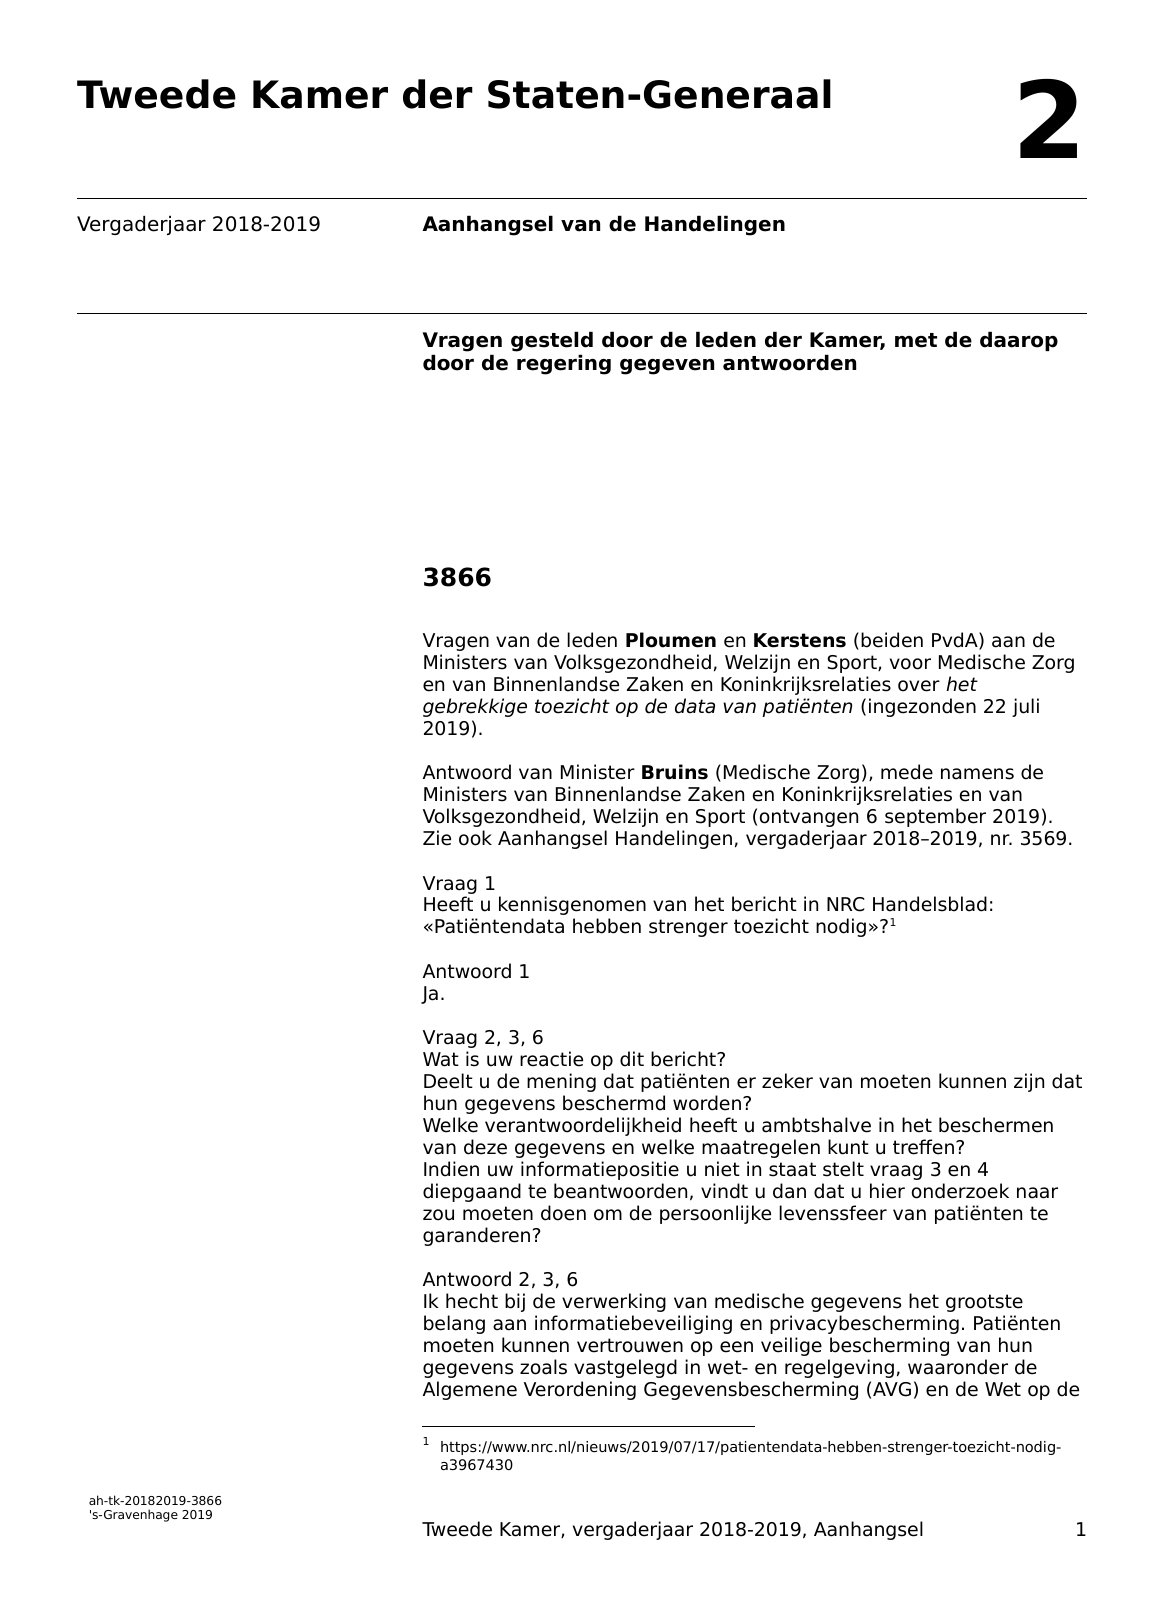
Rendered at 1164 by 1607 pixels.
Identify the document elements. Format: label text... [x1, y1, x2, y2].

text Indien uw informatiepositie u niet in staat stelt vraag 3 en 4 diepgaand te beantwoorden, vindt u dan dat u hier onderzoek naar zou moeten doen om de persoonlijke levenssfeer van patiënten te garanderen? [422, 1158, 1087, 1246]
text Heeft u kennisgenomen van het bericht in NRC Handelsblad: «Patiëntendata hebben strenger toezicht nodig»? [422, 894, 1087, 938]
text Ja. [422, 982, 1087, 1004]
table_cell Vergaderjaar 2018-2019 [77, 199, 422, 313]
text Vraag 1 [422, 872, 1087, 894]
text Vragen van de leden Ploumen en Kerstens (beiden PvdA) aan de Ministers van Volksgezondheid, Welzijn en Sport, voor Medische Zorg en van Binnenlandse Zaken en Koninkrijksrelaties over het gebrekkige toezicht op de data van patiënten (ingezonden 22 juli 2019). [422, 630, 1087, 740]
table_cell [77, 314, 422, 375]
text https://www.nrc.nl/nieuws/2019/07/17/patientendata-hebben-strenger-toezicht-nodig-a3967430 [422, 1435, 1087, 1474]
table_cell Aanhangsel van de Handelingen [422, 199, 1087, 313]
text 3866 [422, 563, 1087, 592]
table_header Tweede Kamer der Staten-Generaal [77, 59, 886, 198]
text Antwoord 2, 3, 6 [422, 1269, 1087, 1291]
text Antwoord 1 [422, 961, 1087, 982]
text Ik hecht bij de verwerking van medische gegevens het grootste belang aan informatiebeveiliging en privacybescherming. Patiënten moeten kunnen vertrouwen op een veilige bescherming van hun gegevens zoals vastgelegd in wet- en regelgeving, waaronder de Algemene Verordening Gegevensbescherming (AVG) en de Wet op de [422, 1291, 1087, 1401]
text 's-Gravenhage 2019 [88, 1508, 323, 1522]
table_header 2 [886, 59, 1087, 198]
text ah-tk-20182019-3866 [88, 1494, 323, 1508]
table_cell Vragen gesteld door de leden der Kamer, met de daarop door de regering gegeven antwoorden [422, 314, 1087, 375]
text Wat is uw reactie op dit bericht? [422, 1049, 1087, 1071]
text Deelt u de mening dat patiënten er zeker van moeten kunnen zijn dat hun gegevens beschermd worden? [422, 1071, 1087, 1114]
text Antwoord van Minister Bruins (Medische Zorg), mede namens de Ministers van Binnenlandse Zaken en Koninkrijksrelaties en van Volksgezondheid, Welzijn en Sport (ontvangen 6 september 2019). Zie ook Aanhangsel Handelingen, vergaderjaar 2018–2019, nr. 3569. [422, 762, 1087, 850]
text Vraag 2, 3, 6 [422, 1027, 1087, 1049]
text Welke verantwoordelijkheid heeft u ambtshalve in het beschermen van deze gegevens en welke maatregelen kunt u treffen? [422, 1114, 1087, 1158]
